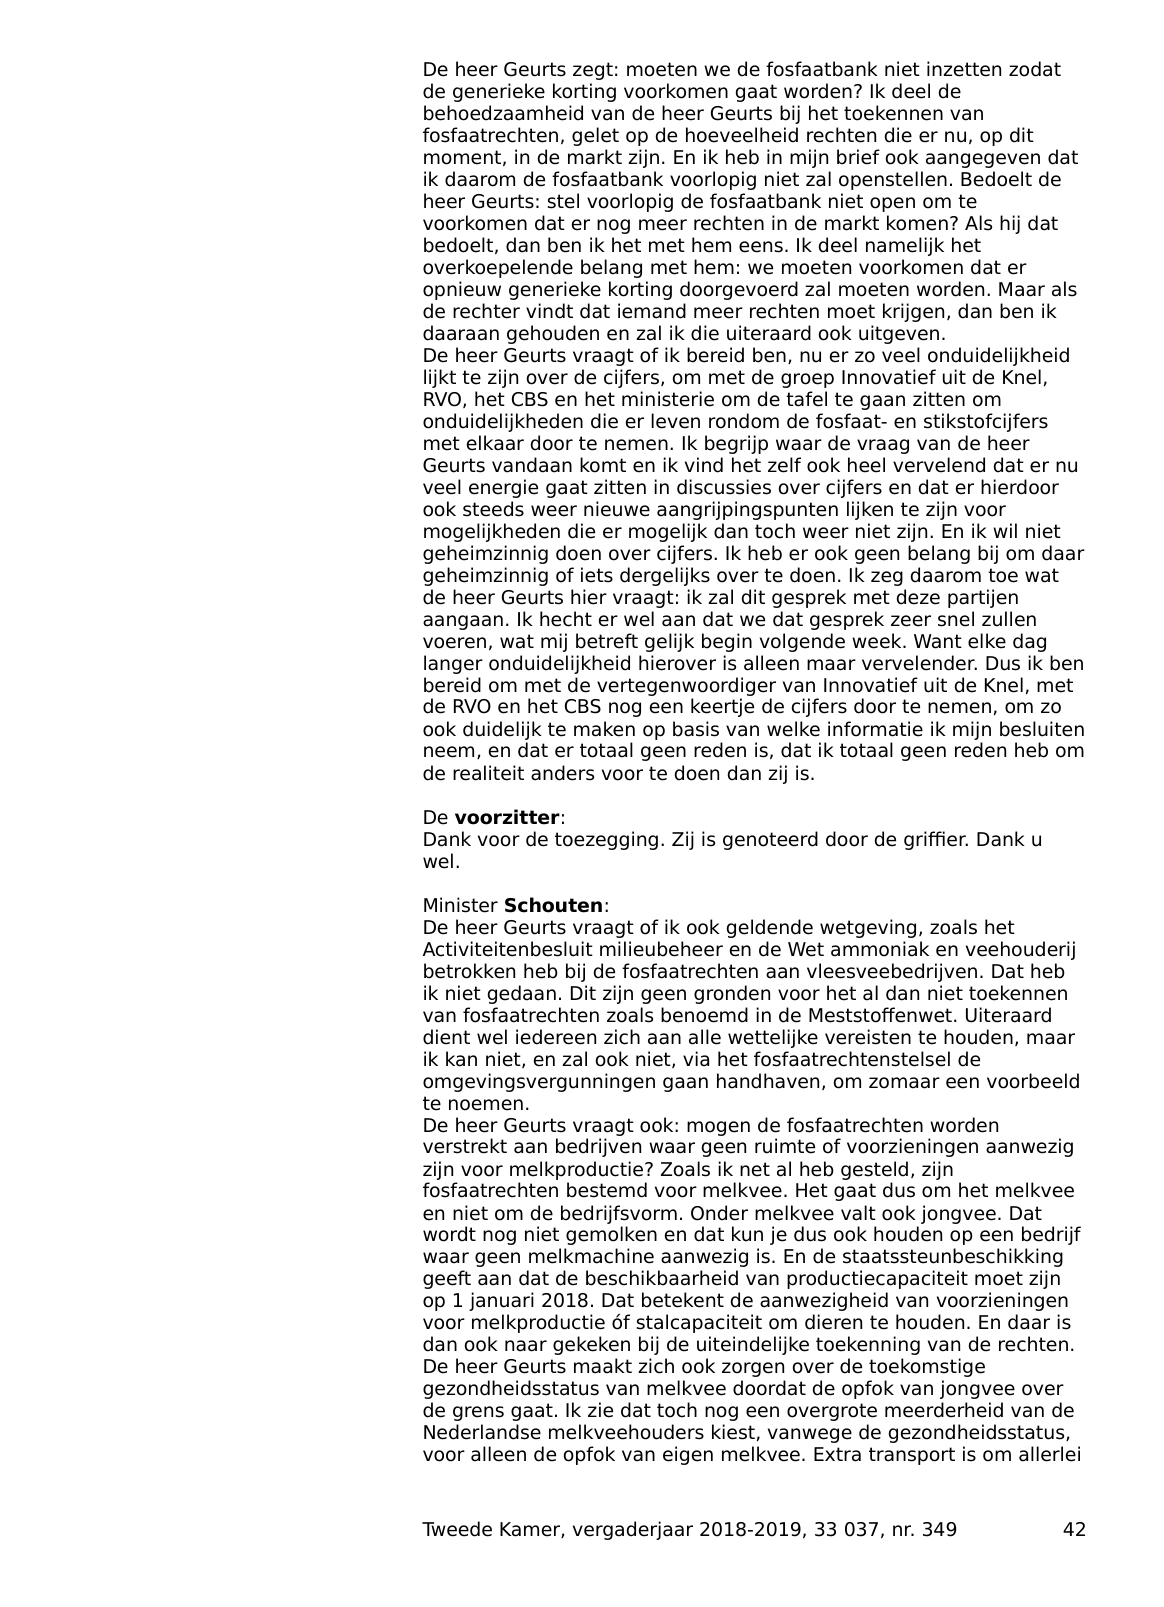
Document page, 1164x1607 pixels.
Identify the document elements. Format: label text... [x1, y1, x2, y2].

text De heer Geurts vraagt of ik ook geldende wetgeving, zoals het Activiteitenbesluit milieubeheer en de Wet ammoniak en veehouderij betrokken heb bij de fosfaatrechten aan vleesveebedrijven. Dat heb ik niet gedaan. Dit zijn geen gronden voor het al dan niet toekennen van fosfaatrechten zoals benoemd in de Meststoffenwet. Uiteraard dient wel iedereen zich aan alle wettelijke vereisten te houden, maar ik kan niet, en zal ook niet, via het fosfaatrechtenstelsel de omgevingsvergunningen gaan handhaven, om zomaar een voorbeeld te noemen. [422, 917, 1087, 1114]
text De voorzitter: [422, 807, 1087, 828]
text De heer Geurts vraagt ook: mogen de fosfaatrechten worden verstrekt aan bedrijven waar geen ruimte of voorzieningen aanwezig zijn voor melkproductie? Zoals ik net al heb gesteld, zijn fosfaatrechten bestemd voor melkvee. Het gaat dus om het melkvee en niet om de bedrijfsvorm. Onder melkvee valt ook jongvee. Dat wordt nog niet gemolken en dat kun je dus ook houden op een bedrijf waar geen melkmachine aanwezig is. En de staatssteunbeschikking geeft aan dat de beschikbaarheid van productiecapaciteit moet zijn op 1 januari 2018. Dat betekent de aanwezigheid van voorzieningen voor melkproductie óf stalcapaciteit om dieren te houden. En daar is dan ook naar gekeken bij de uiteindelijke toekenning van de rechten. [422, 1114, 1087, 1356]
text Dank voor de toezegging. Zij is genoteerd door de griffier. Dank u wel. [422, 828, 1087, 872]
text De heer Geurts maakt zich ook zorgen over de toekomstige gezondheidsstatus van melkvee doordat de opfok van jongvee over de grens gaat. Ik zie dat toch nog een overgrote meerderheid van de Nederlandse melkveehouders kiest, vanwege de gezondheidsstatus, voor alleen de opfok van eigen melkvee. Extra transport is om allerlei [422, 1356, 1087, 1466]
text De heer Geurts zegt: moeten we de fosfaatbank niet inzetten zodat de generieke korting voorkomen gaat worden? Ik deel de behoedzaamheid van de heer Geurts bij het toekennen van fosfaatrechten, gelet op de hoeveelheid rechten die er nu, op dit moment, in de markt zijn. En ik heb in mijn brief ook aangegeven dat ik daarom de fosfaatbank voorlopig niet zal openstellen. Bedoelt de heer Geurts: stel voorlopig de fosfaatbank niet open om te voorkomen dat er nog meer rechten in de markt komen? Als hij dat bedoelt, dan ben ik het met hem eens. Ik deel namelijk het overkoepelende belang met hem: we moeten voorkomen dat er opnieuw generieke korting doorgevoerd zal moeten worden. Maar als de rechter vindt dat iemand meer rechten moet krijgen, dan ben ik daaraan gehouden en zal ik die uiteraard ook uitgeven. [422, 59, 1087, 345]
text De heer Geurts vraagt of ik bereid ben, nu er zo veel onduidelijkheid lijkt te zijn over de cijfers, om met de groep Innovatief uit de Knel, RVO, het CBS en het ministerie om de tafel te gaan zitten om onduidelijkheden die er leven rondom de fosfaat- en stikstofcijfers met elkaar door te nemen. Ik begrijp waar de vraag van de heer Geurts vandaan komt en ik vind het zelf ook heel vervelend dat er nu veel energie gaat zitten in discussies over cijfers en dat er hierdoor ook steeds weer nieuwe aangrijpingspunten lijken te zijn voor mogelijkheden die er mogelijk dan toch weer niet zijn. En ik wil niet geheimzinnig doen over cijfers. Ik heb er ook geen belang bij om daar geheimzinnig of iets dergelijks over te doen. Ik zeg daarom toe wat de heer Geurts hier vraagt: ik zal dit gesprek met deze partijen aangaan. Ik hecht er wel aan dat we dat gesprek zeer snel zullen voeren, wat mij betreft gelijk begin volgende week. Want elke dag langer onduidelijkheid hierover is alleen maar vervelender. Dus ik ben bereid om met de vertegenwoordiger van Innovatief uit de Knel, met de RVO en het CBS nog een keertje de cijfers door te nemen, om zo ook duidelijk te maken op basis van welke informatie ik mijn besluiten neem, en dat er totaal geen reden is, dat ik totaal geen reden heb om de realiteit anders voor te doen dan zij is. [422, 345, 1087, 784]
text Minister Schouten: [422, 895, 1087, 917]
